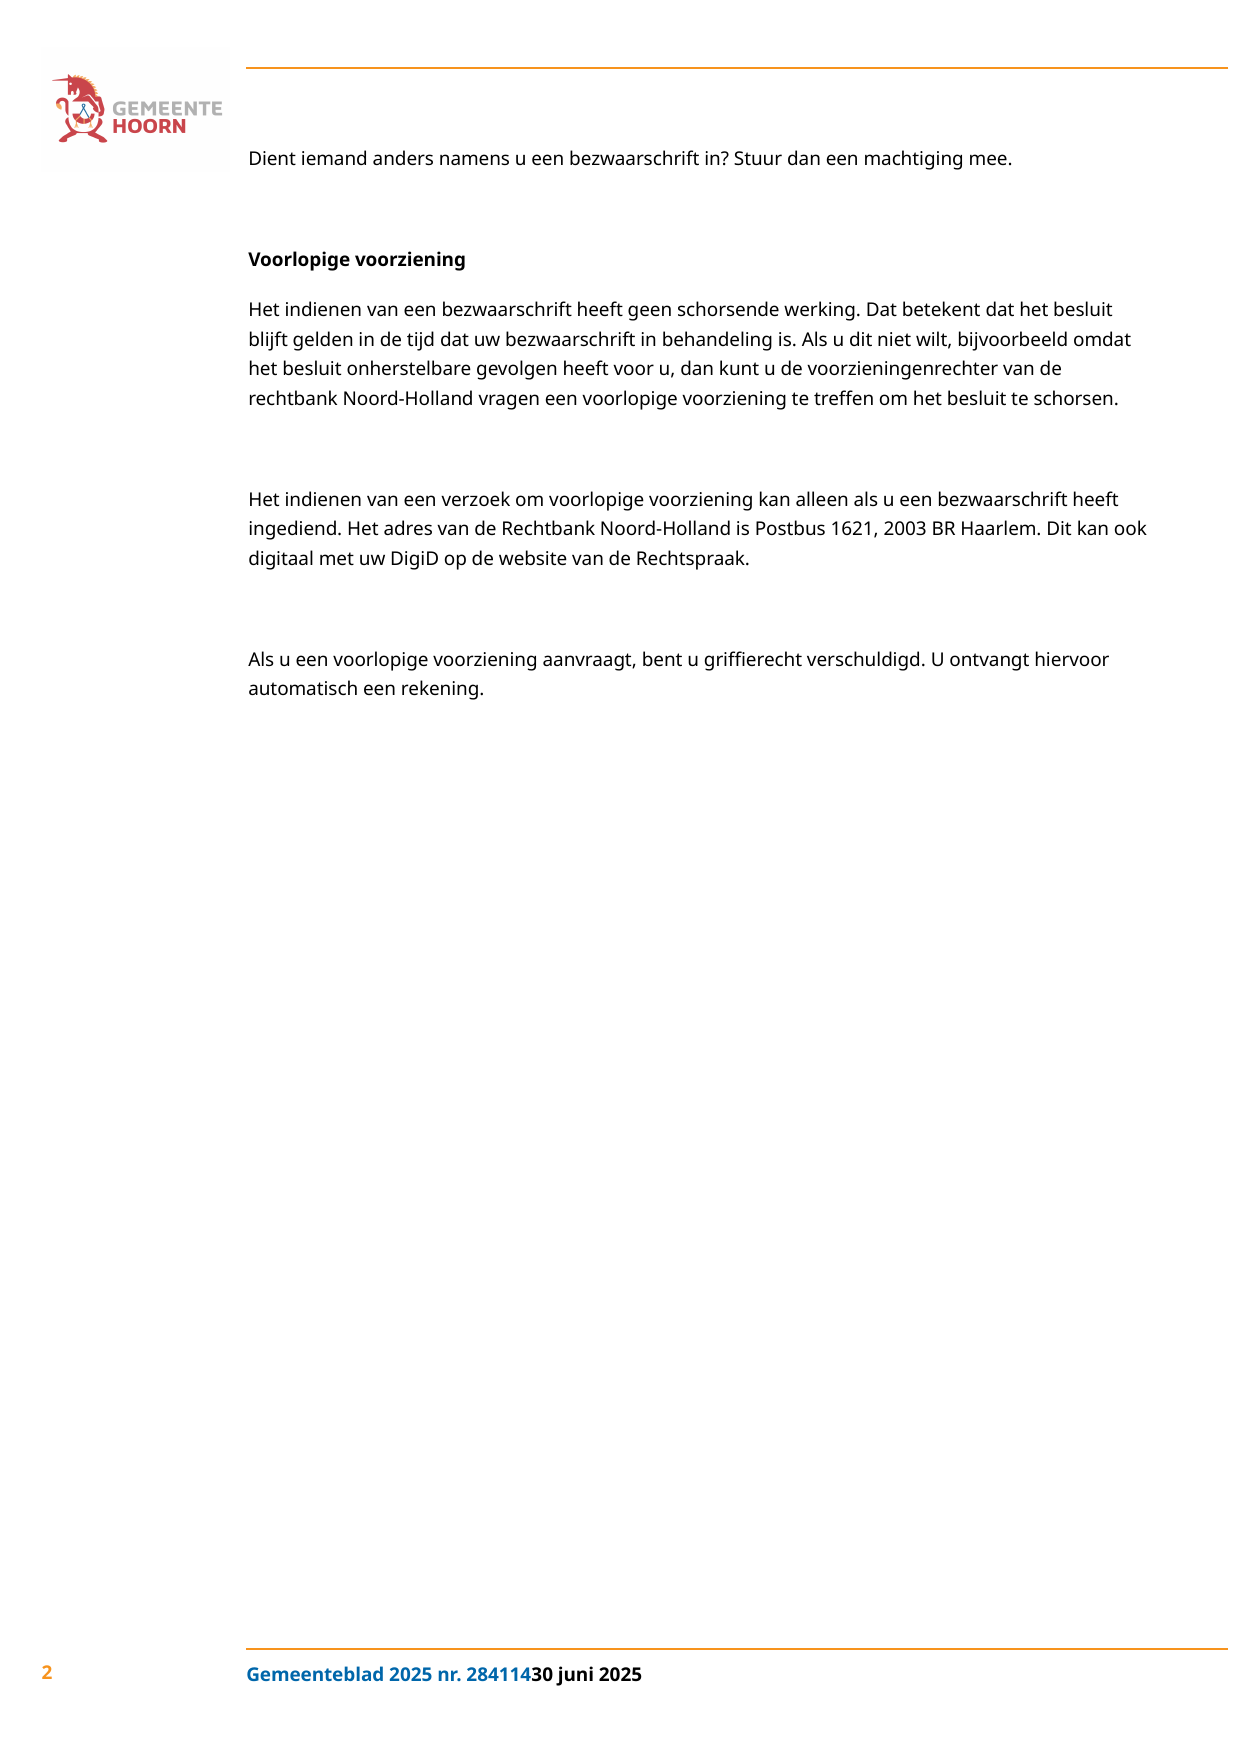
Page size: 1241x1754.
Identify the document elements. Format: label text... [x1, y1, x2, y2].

text Het indienen van een bezwaarschrift heeft geen schorsende werking. Dat betekent dat het besluit blijft gelden in de tijd dat uw bezwaarschrift in behandeling is. Als u dit niet wilt, bijvoorbeeld omdat het besluit onherstelbare gevolgen heeft voor u, dan kunt u de voorzieningenrechter van de rechtbank Noord-Holland vragen een voorlopige voorziening te treffen om het besluit te schorsen. [248, 296, 1152, 411]
text Als u een voorlopige voorziening aanvraagt, bent u griffierecht verschuldigd. U ontvangt hiervoor automatisch een rekening. [248, 646, 1152, 701]
text Voorlopige voorziening [248, 246, 1152, 272]
picture [41, 47, 231, 172]
text Het indienen van een verzoek om voorlopige voorziening kan alleen als u een bezwaarschrift heeft ingediend. Het adres van de Rechtbank Noord-Holland is Postbus 1621, 2003 BR Haarlem. Dit kan ook digitaal met uw DigiD op de website van de Rechtspraak. [248, 486, 1152, 571]
text Dient iemand anders namens u een bezwaarschrift in? Stuur dan een machtiging mee. [248, 145, 1152, 171]
